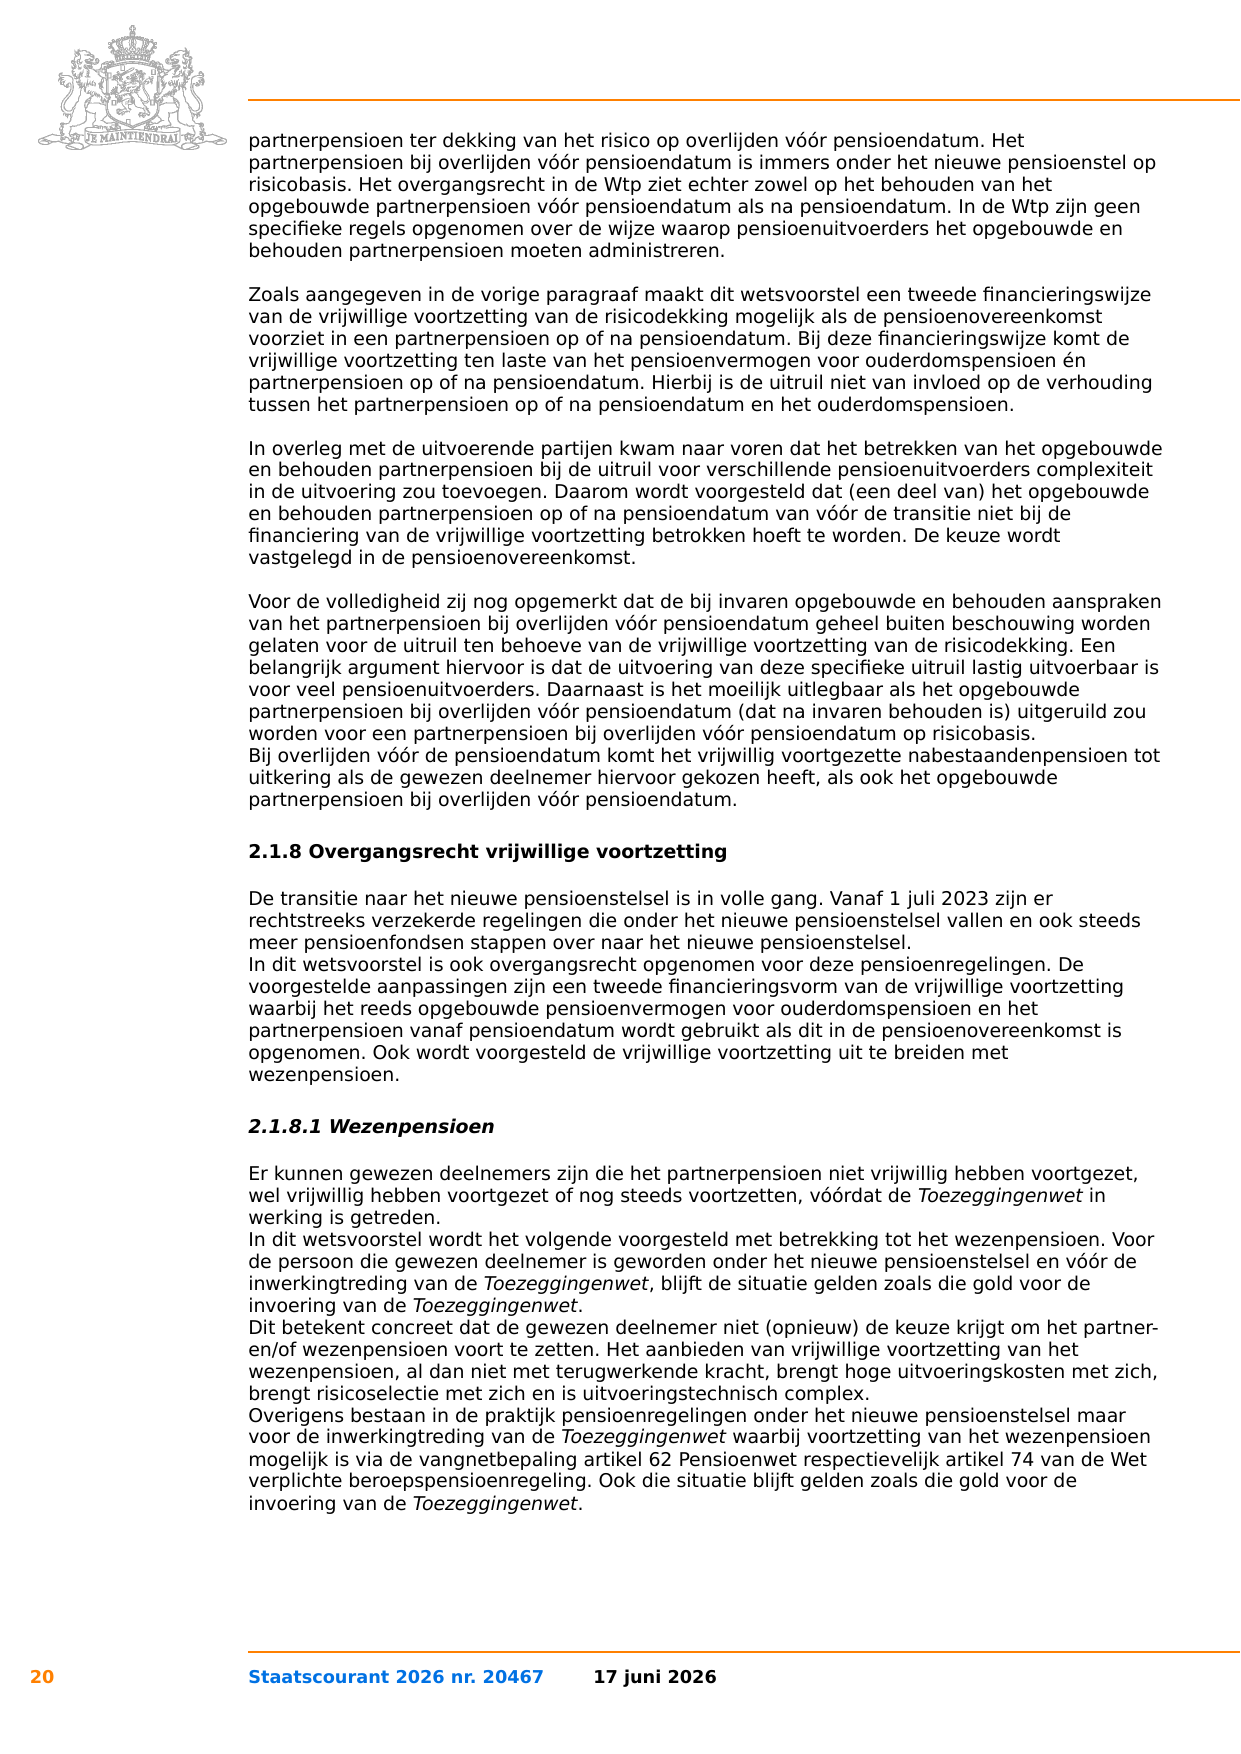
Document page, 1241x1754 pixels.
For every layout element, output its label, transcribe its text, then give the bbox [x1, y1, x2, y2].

text Zoals aangegeven in de vorige paragraaf maakt dit wetsvoorstel een tweede financieringswijze van de vrijwillige voortzetting van de risicodekking mogelijk als de pensioenovereenkomst voorziet in een partnerpensioen op of na pensioendatum. Bij deze financieringswijze komt de vrijwillige voortzetting ten laste van het pensioenvermogen voor ouderdomspensioen én partnerpensioen op of na pensioendatum. Hierbij is de uitruil niet van invloed op de verhouding tussen het partnerpensioen op of na pensioendatum en het ouderdomspensioen. [248, 284, 1163, 416]
subtitle 2.1.8 Overgangsrecht vrijwillige voortzetting [248, 841, 1163, 863]
text partnerpensioen ter dekking van het risico op overlijden vóór pensioendatum. Het partnerpensioen bij overlijden vóór pensioendatum is immers onder het nieuwe pensioenstel op risicobasis. Het overgangsrecht in de Wtp ziet echter zowel op het behouden van het opgebouwde partnerpensioen vóór pensioendatum als na pensioendatum. In de Wtp zijn geen specifieke regels opgenomen over de wijze waarop pensioenuitvoerders het opgebouwde en behouden partnerpensioen moeten administreren. [248, 130, 1163, 262]
subtitle 2.1.8.1 Wezenpensioen [248, 1116, 1163, 1138]
picture [38, 25, 227, 150]
text In dit wetsvoorstel wordt het volgende voorgesteld met betrekking tot het wezenpensioen. Voor de persoon die gewezen deelnemer is geworden onder het nieuwe pensioenstelsel en vóór de inwerkingtreding van de Toezeggingenwet, blijft de situatie gelden zoals die gold voor de invoering van de Toezeggingenwet. [248, 1229, 1163, 1317]
text Voor de volledigheid zij nog opgemerkt dat de bij invaren opgebouwde en behouden aanspraken van het partnerpensioen bij overlijden vóór pensioendatum geheel buiten beschouwing worden gelaten voor de uitruil ten behoeve van de vrijwillige voortzetting van de risicodekking. Een belangrijk argument hiervoor is dat de uitvoering van deze specifieke uitruil lastig uitvoerbaar is voor veel pensioenuitvoerders. Daarnaast is het moeilijk uitlegbaar als het opgebouwde partnerpensioen bij overlijden vóór pensioendatum (dat na invaren behouden is) uitgeruild zou worden voor een partnerpensioen bij overlijden vóór pensioendatum op risicobasis. [248, 591, 1163, 745]
text In dit wetsvoorstel is ook overgangsrecht opgenomen voor deze pensioenregelingen. De voorgestelde aanpassingen zijn een tweede financieringsvorm van de vrijwillige voortzetting waarbij het reeds opgebouwde pensioenvermogen voor ouderdomspensioen en het partnerpensioen vanaf pensioendatum wordt gebruikt als dit in de pensioenovereenkomst is opgenomen. Ook wordt voorgesteld de vrijwillige voortzetting uit te breiden met wezenpensioen. [248, 954, 1163, 1086]
text Er kunnen gewezen deelnemers zijn die het partnerpensioen niet vrijwillig hebben voortgezet, wel vrijwillig hebben voortgezet of nog steeds voortzetten, vóórdat de Toezeggingenwet in werking is getreden. [248, 1163, 1163, 1229]
text De transitie naar het nieuwe pensioenstelsel is in volle gang. Vanaf 1 juli 2023 zijn er rechtstreeks verzekerde regelingen die onder het nieuwe pensioenstelsel vallen en ook steeds meer pensioenfondsen stappen over naar het nieuwe pensioenstelsel. [248, 888, 1163, 954]
text Dit betekent concreet dat de gewezen deelnemer niet (opnieuw) de keuze krijgt om het partner- en/of wezenpensioen voort te zetten. Het aanbieden van vrijwillige voortzetting van het wezenpensioen, al dan niet met terugwerkende kracht, brengt hoge uitvoeringskosten met zich, brengt risicoselectie met zich en is uitvoeringstechnisch complex. [248, 1317, 1163, 1404]
text Overigens bestaan in de praktijk pensioenregelingen onder het nieuwe pensioenstelsel maar voor de inwerkingtreding van de Toezeggingenwet waarbij voortzetting van het wezenpensioen mogelijk is via de vangnetbepaling artikel 62 Pensioenwet respectievelijk artikel 74 van de Wet verplichte beroepspensioenregeling. Ook die situatie blijft gelden zoals die gold voor de invoering van de Toezeggingenwet. [248, 1404, 1163, 1514]
text In overleg met de uitvoerende partijen kwam naar voren dat het betrekken van het opgebouwde en behouden partnerpensioen bij de uitruil voor verschillende pensioenuitvoerders complexiteit in de uitvoering zou toevoegen. Daarom wordt voorgesteld dat (een deel van) het opgebouwde en behouden partnerpensioen op of na pensioendatum van vóór de transitie niet bij de financiering van de vrijwillige voortzetting betrokken hoeft te worden. De keuze wordt vastgelegd in de pensioenovereenkomst. [248, 437, 1163, 569]
text Bij overlijden vóór de pensioendatum komt het vrijwillig voortgezette nabestaandenpensioen tot uitkering als de gewezen deelnemer hiervoor gekozen heeft, als ook het opgebouwde partnerpensioen bij overlijden vóór pensioendatum. [248, 745, 1163, 811]
